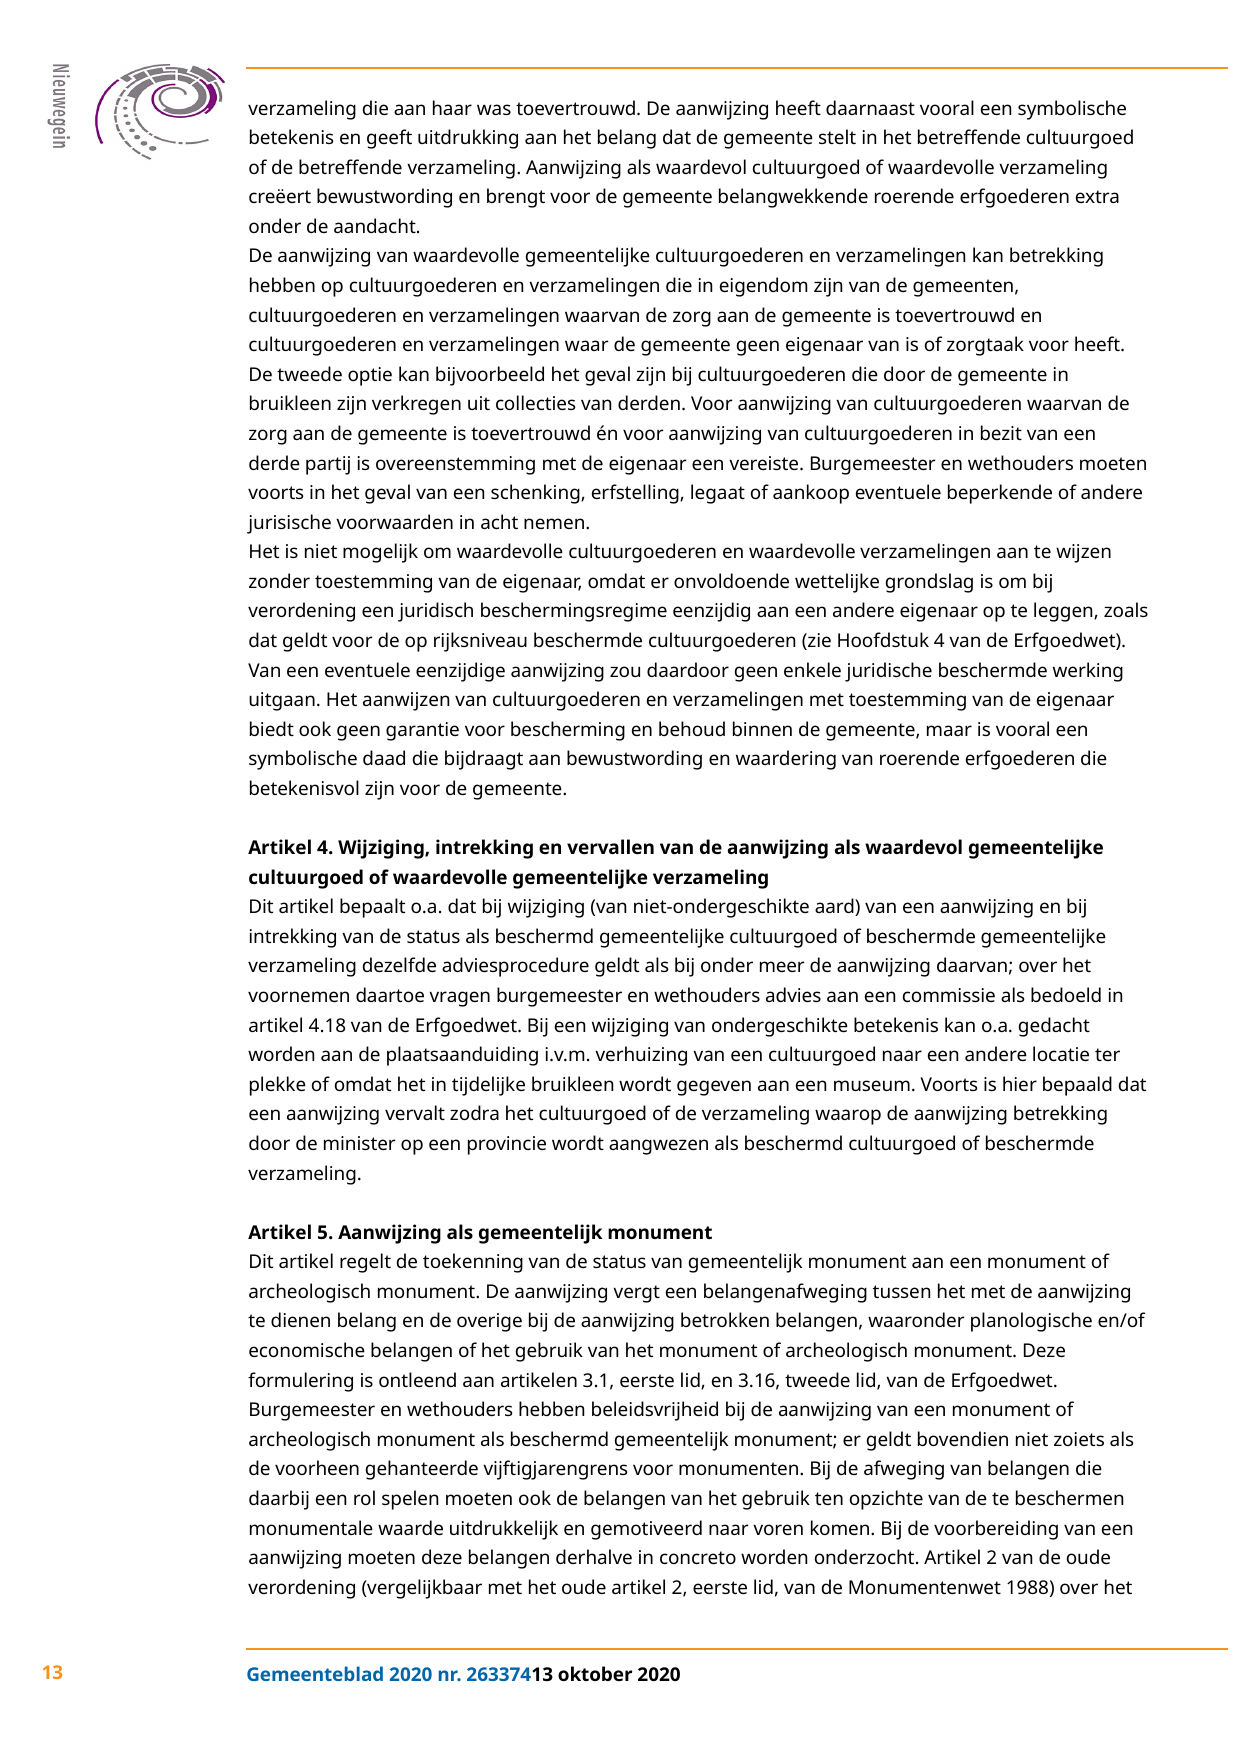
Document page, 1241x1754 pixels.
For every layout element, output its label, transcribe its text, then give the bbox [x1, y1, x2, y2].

picture [41, 47, 231, 172]
text Het is niet mogelijk om waardevolle cultuurgoederen en waardevolle verzamelingen aan te wijzen zonder toestemming van de eigenaar, omdat er onvoldoende wettelijke grondslag is om bij verordening een juridisch beschermingsregime eenzijdig aan een andere eigenaar op te leggen, zoals dat geldt voor de op rijksniveau beschermde cultuurgoederen (zie Hoofdstuk 4 van de Erfgoedwet). Van een eventuele eenzijdige aanwijzing zou daardoor geen enkele juridische beschermde werking uitgaan. Het aanwijzen van cultuurgoederen en verzamelingen met toestemming van de eigenaar biedt ook geen garantie voor bescherming en behoud binnen de gemeente, maar is vooral een symbolische daad die bijdraagt aan bewustwording en waardering van roerende erfgoederen die betekenisvol zijn voor de gemeente. [248, 538, 1152, 801]
text Burgemeester en wethouders hebben beleidsvrijheid bij de aanwijzing van een monument of archeologisch monument als beschermd gemeentelijk monument; er geldt bovendien niet zoiets als de voorheen gehanteerde vijftigjarengrens voor monumenten. Bij de afweging van belangen die daarbij een rol spelen moeten ook de belangen van het gebruik ten opzichte van de te beschermen monumentale waarde uitdrukkelijk en gemotiveerd naar voren komen. Bij de voorbereiding van een aanwijzing moeten deze belangen derhalve in concreto worden onderzocht. Artikel 2 van de oude verordening (vergelijkbaar met het oude artikel 2, eerste lid, van de Monumentenwet 1988) over het [248, 1396, 1152, 1600]
text De aanwijzing van waardevolle gemeentelijke cultuurgoederen en verzamelingen kan betrekking hebben op cultuurgoederen en verzamelingen die in eigendom zijn van de gemeenten, cultuurgoederen en verzamelingen waarvan de zorg aan de gemeente is toevertrouwd en cultuurgoederen en verzamelingen waar de gemeente geen eigenaar van is of zorgtaak voor heeft. De tweede optie kan bijvoorbeeld het geval zijn bij cultuurgoederen die door de gemeente in bruikleen zijn verkregen uit collecties van derden. Voor aanwijzing van cultuurgoederen waarvan de zorg aan de gemeente is toevertrouwd én voor aanwijzing van cultuurgoederen in bezit van een derde partij is overeenstemming met de eigenaar een vereiste. Burgemeester en wethouders moeten voorts in het geval van een schenking, erfstelling, legaat of aankoop eventuele beperkende of andere jurisische voorwaarden in acht nemen. [248, 243, 1152, 535]
text Dit artikel bepaalt o.a. dat bij wijziging (van niet-ondergeschikte aard) van een aanwijzing en bij intrekking van de status als beschermd gemeentelijke cultuurgoed of beschermde gemeentelijke verzameling dezelfde adviesprocedure geldt als bij onder meer de aanwijzing daarvan; over het voornemen daartoe vragen burgemeester en wethouders advies aan een commissie als bedoeld in artikel 4.18 van de Erfgoedwet. Bij een wijziging van ondergeschikte betekenis kan o.a. gedacht worden aan de plaatsaanduiding i.v.m. verhuizing van een cultuurgoed naar een andere locatie ter plekke of omdat het in tijdelijke bruikleen wordt gegeven aan een museum. Voorts is hier bepaald dat een aanwijzing vervalt zodra het cultuurgoed of de verzameling waarop de aanwijzing betrekking door de minister op een provincie wordt aangwezen als beschermd cultuurgoed of beschermde verzameling. [248, 893, 1152, 1186]
text Artikel 4. Wijziging, intrekking en vervallen van de aanwijzing als waardevol gemeentelijke cultuurgoed of waardevolle gemeentelijke verzameling [248, 834, 1152, 890]
text Artikel 5. Aanwijzing als gemeentelijk monument [248, 1219, 1152, 1245]
text Dit artikel regelt de toekenning van de status van gemeentelijk monument aan een monument of archeologisch monument. De aanwijzing vergt een belangenafweging tussen het met de aanwijzing te dienen belang en de overige bij de aanwijzing betrokken belangen, waaronder planologische en/of economische belangen of het gebruik van het monument of archeologisch monument. Deze formulering is ontleend aan artikelen 3.1, eerste lid, en 3.16, tweede lid, van de Erfgoedwet. [248, 1248, 1152, 1393]
text verzameling die aan haar was toevertrouwd. De aanwijzing heeft daarnaast vooral een symbolische betekenis en geeft uitdrukking aan het belang dat de gemeente stelt in het betreffende cultuurgoed of de betreffende verzameling. Aanwijzing als waardevol cultuurgoed of waardevolle verzameling creëert bewustwording en brengt voor de gemeente belangwekkende roerende erfgoederen extra onder de aandacht. [248, 95, 1152, 239]
